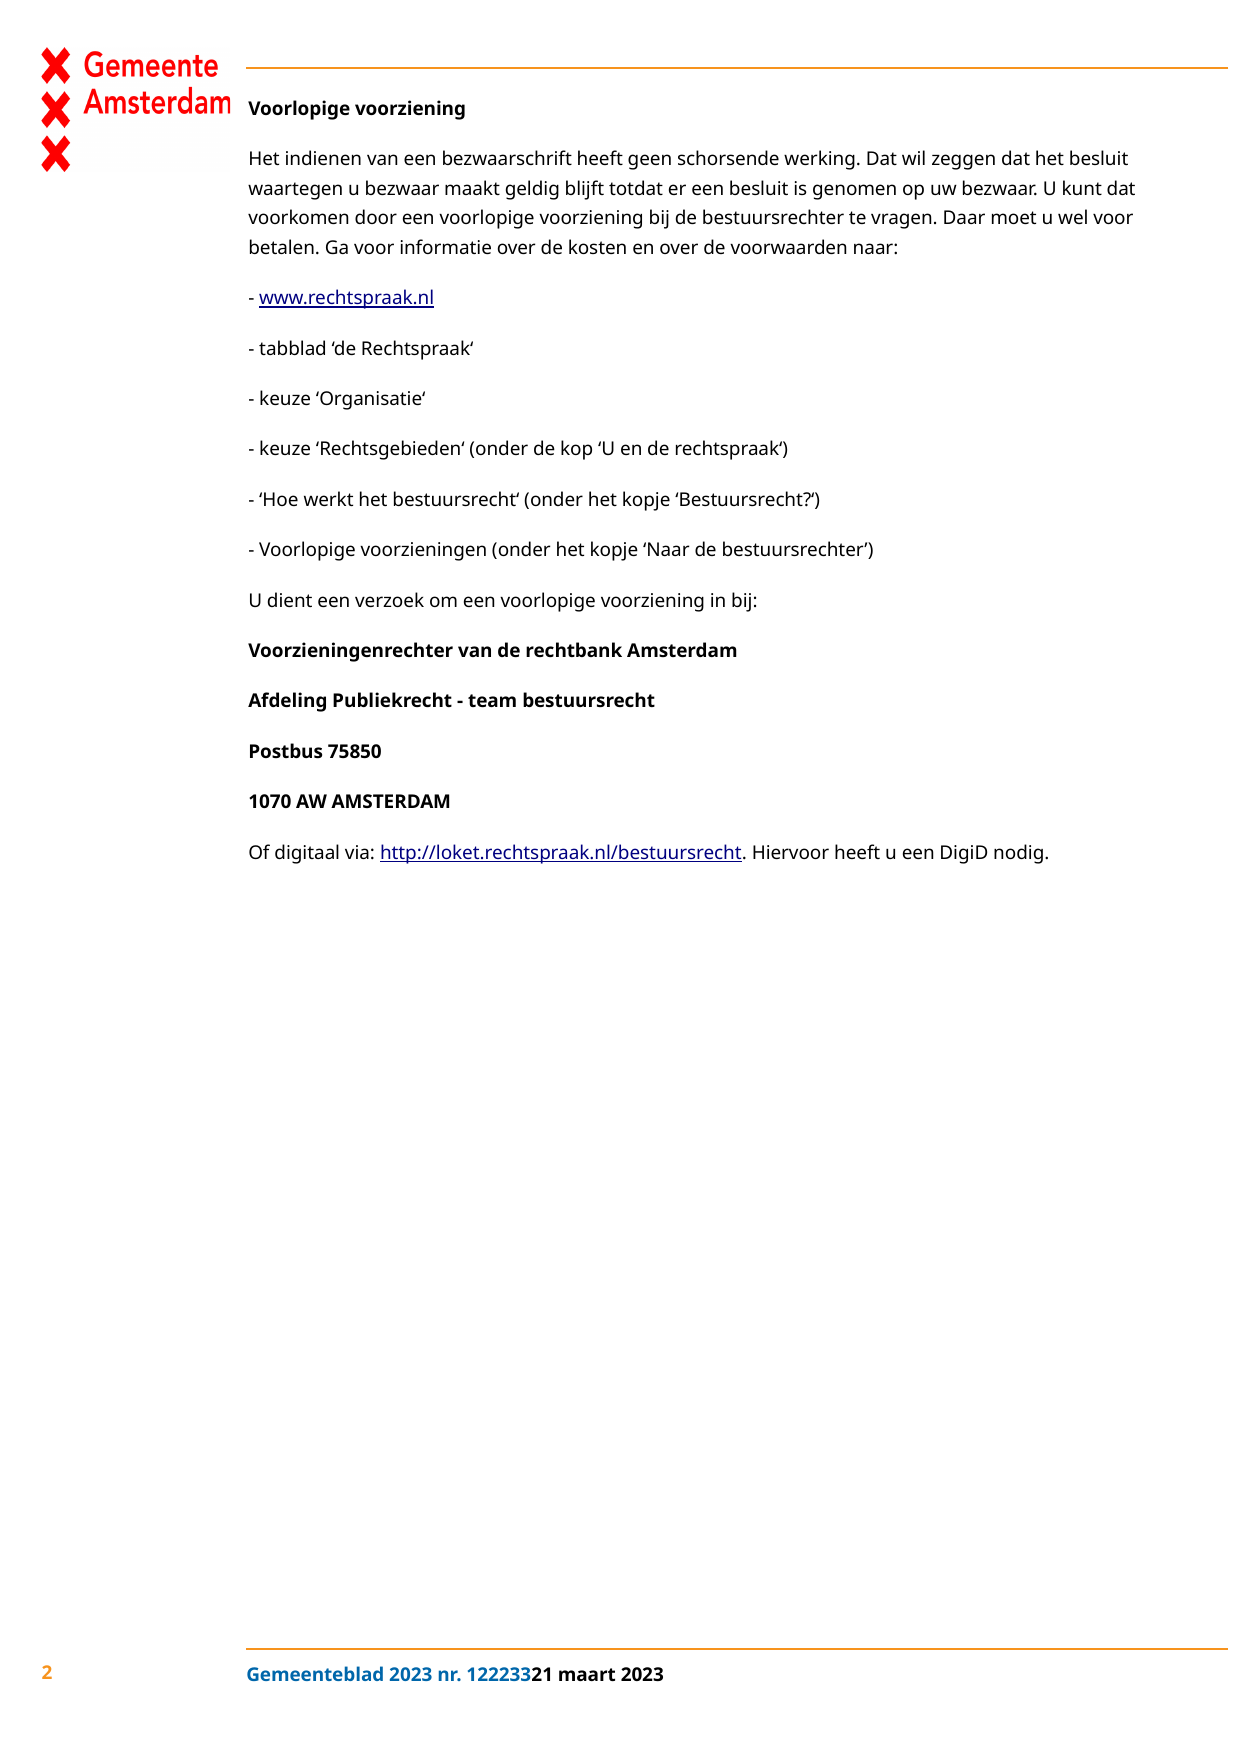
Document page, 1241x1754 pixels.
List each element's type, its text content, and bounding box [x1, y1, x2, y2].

text Voorzieningenrechter van de rechtbank Amsterdam [248, 637, 1152, 663]
text - tabblad ‘de Rechtspraak‘ [248, 335, 1152, 361]
text U dient een verzoek om een voorlopige voorziening in bij: [248, 587, 1152, 613]
text - Voorlopige voorzieningen (onder het kopje ‘Naar de bestuursrechter’) [248, 536, 1152, 562]
text Postbus 75850 [248, 738, 1152, 764]
picture [41, 47, 231, 172]
text Afdeling Publiekrecht - team bestuursrecht [248, 688, 1152, 713]
text 1070 AW AMSTERDAM [248, 788, 1152, 814]
text - www.rechtspraak.nl [248, 284, 1152, 310]
text Het indienen van een bezwaarschrift heeft geen schorsende werking. Dat wil zeggen dat het besluit waartegen u bezwaar maakt geldig blijft totdat er een besluit is genomen op uw bezwaar. U kunt dat voorkomen door een voorlopige voorziening bij de bestuursrechter te vragen. Daar moet u wel voor betalen. Ga voor informatie over de kosten en over de voorwaarden naar: [248, 145, 1152, 260]
text - keuze ‘Rechtsgebieden‘ (onder de kop ‘U en de rechtspraak‘) [248, 436, 1152, 461]
text Of digitaal via: http://loket.rechtspraak.nl/bestuursrecht. Hiervoor heeft u een DigiD nodig. [248, 839, 1152, 865]
text - ‘Hoe werkt het bestuursrecht‘ (onder het kopje ‘Bestuursrecht?‘) [248, 486, 1152, 512]
text Voorlopige voorziening [248, 95, 1152, 121]
text - keuze ‘Organisatie‘ [248, 385, 1152, 411]
